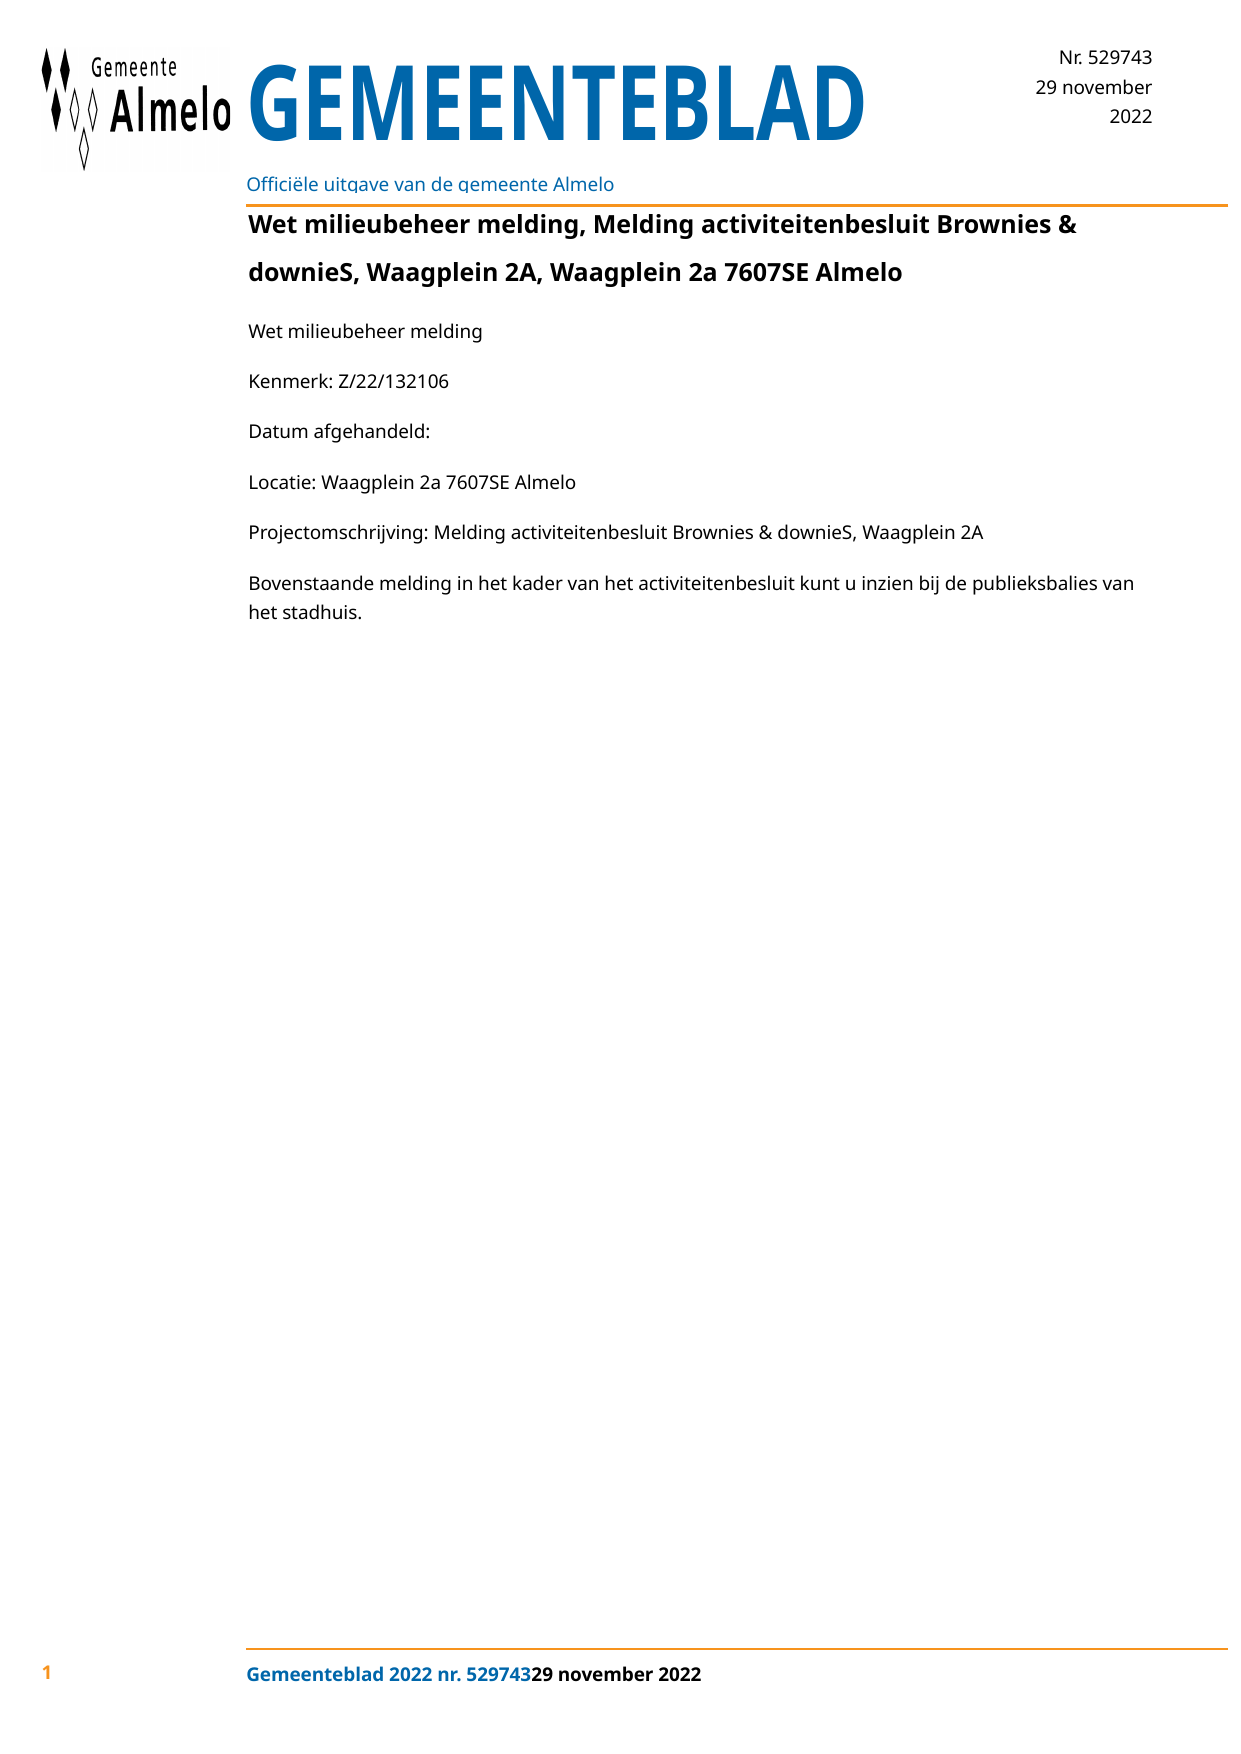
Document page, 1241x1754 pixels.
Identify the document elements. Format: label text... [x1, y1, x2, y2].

text Locatie: Waagplein 2a 7607SE Almelo [248, 469, 1152, 495]
picture [41, 47, 231, 172]
text Kenmerk: Z/22/132106 [248, 368, 1152, 394]
text Datum afgehandeld: [248, 419, 1152, 444]
text Projectomschrijving: Melding activiteitenbesluit Brownies & downieS, Waagplein 2A [248, 519, 1152, 545]
text Wet milieubeheer melding [248, 318, 1152, 344]
text Wet milieubeheer melding, Melding activiteitenbesluit Brownies & downieS, Waagplein 2A, Waagplein 2a 7607SE Almelo [248, 207, 1152, 288]
text Bovenstaande melding in het kader van het activiteitenbesluit kunt u inzien bij de publieksbalies van het stadhuis. [248, 570, 1152, 625]
